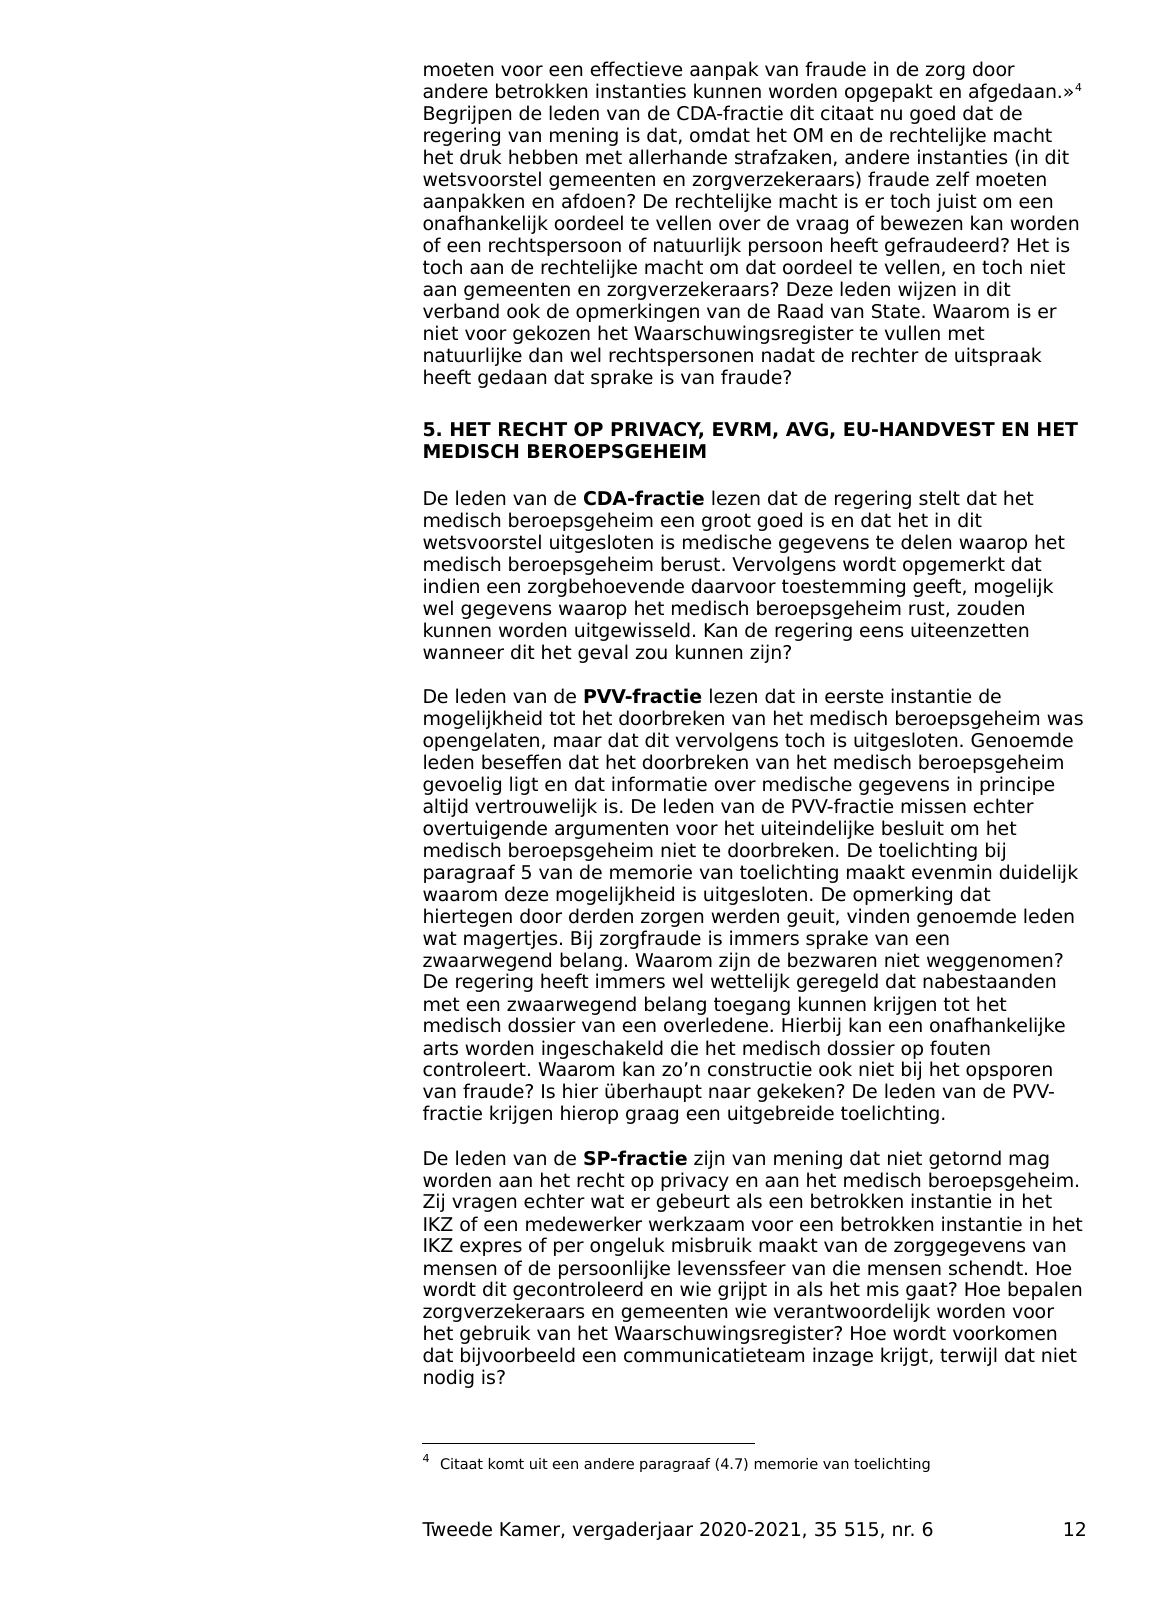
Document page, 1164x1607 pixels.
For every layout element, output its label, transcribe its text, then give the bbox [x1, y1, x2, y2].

text Citaat komt uit een andere paragraaf (4.7) memorie van toelichting [422, 1452, 1087, 1474]
text moeten voor een effectieve aanpak van fraude in de zorg door andere betrokken instanties kunnen worden opgepakt en afgedaan.» Begrijpen de leden van de CDA-fractie dit citaat nu goed dat de regering van mening is dat, omdat het OM en de rechtelijke macht het druk hebben met allerhande strafzaken, andere instanties (in dit wetsvoorstel gemeenten en zorgverzekeraars) fraude zelf moeten aanpakken en afdoen? De rechtelijke macht is er toch juist om een onafhankelijk oordeel te vellen over de vraag of bewezen kan worden of een rechtspersoon of natuurlijk persoon heeft gefraudeerd? Het is toch aan de rechtelijke macht om dat oordeel te vellen, en toch niet aan gemeenten en zorgverzekeraars? Deze leden wijzen in dit verband ook de opmerkingen van de Raad van State. Waarom is er niet voor gekozen het Waarschuwingsregister te vullen met natuurlijke dan wel rechtspersonen nadat de rechter de uitspraak heeft gedaan dat sprake is van fraude? [422, 59, 1087, 389]
subtitle 5. HET RECHT OP PRIVACY, EVRM, AVG, EU-HANDVEST EN HET MEDISCH BEROEPSGEHEIM [422, 419, 1087, 463]
text De leden van de SP-fractie zijn van mening dat niet getornd mag worden aan het recht op privacy en aan het medisch beroepsgeheim. Zij vragen echter wat er gebeurt als een betrokken instantie in het IKZ of een medewerker werkzaam voor een betrokken instantie in het IKZ expres of per ongeluk misbruik maakt van de zorggegevens van mensen of de persoonlijke levenssfeer van die mensen schendt. Hoe wordt dit gecontroleerd en wie grijpt in als het mis gaat? Hoe bepalen zorgverzekeraars en gemeenten wie verantwoordelijk worden voor het gebruik van het Waarschuwingsregister? Hoe wordt voorkomen dat bijvoorbeeld een communicatieteam inzage krijgt, terwijl dat niet nodig is? [422, 1147, 1087, 1389]
text De leden van de CDA-fractie lezen dat de regering stelt dat het medisch beroepsgeheim een groot goed is en dat het in dit wetsvoorstel uitgesloten is medische gegevens te delen waarop het medisch beroepsgeheim berust. Vervolgens wordt opgemerkt dat indien een zorgbehoevende daarvoor toestemming geeft, mogelijk wel gegevens waarop het medisch beroepsgeheim rust, zouden kunnen worden uitgewisseld. Kan de regering eens uiteenzetten wanneer dit het geval zou kunnen zijn? [422, 488, 1087, 663]
text De leden van de PVV-fractie lezen dat in eerste instantie de mogelijkheid tot het doorbreken van het medisch beroepsgeheim was opengelaten, maar dat dit vervolgens toch is uitgesloten. Genoemde leden beseffen dat het doorbreken van het medisch beroepsgeheim gevoelig ligt en dat informatie over medische gegevens in principe altijd vertrouwelijk is. De leden van de PVV-fractie missen echter overtuigende argumenten voor het uiteindelijke besluit om het medisch beroepsgeheim niet te doorbreken. De toelichting bij paragraaf 5 van de memorie van toelichting maakt evenmin duidelijk waarom deze mogelijkheid is uitgesloten. De opmerking dat hiertegen door derden zorgen werden geuit, vinden genoemde leden wat magertjes. Bij zorgfraude is immers sprake van een zwaarwegend belang. Waarom zijn de bezwaren niet weggenomen? De regering heeft immers wel wettelijk geregeld dat nabestaanden met een zwaarwegend belang toegang kunnen krijgen tot het medisch dossier van een overledene. Hierbij kan een onafhankelijke arts worden ingeschakeld die het medisch dossier op fouten controleert. Waarom kan zo’n constructie ook niet bij het opsporen van fraude? Is hier überhaupt naar gekeken? De leden van de PVV-fractie krijgen hierop graag een uitgebreide toelichting. [422, 686, 1087, 1125]
